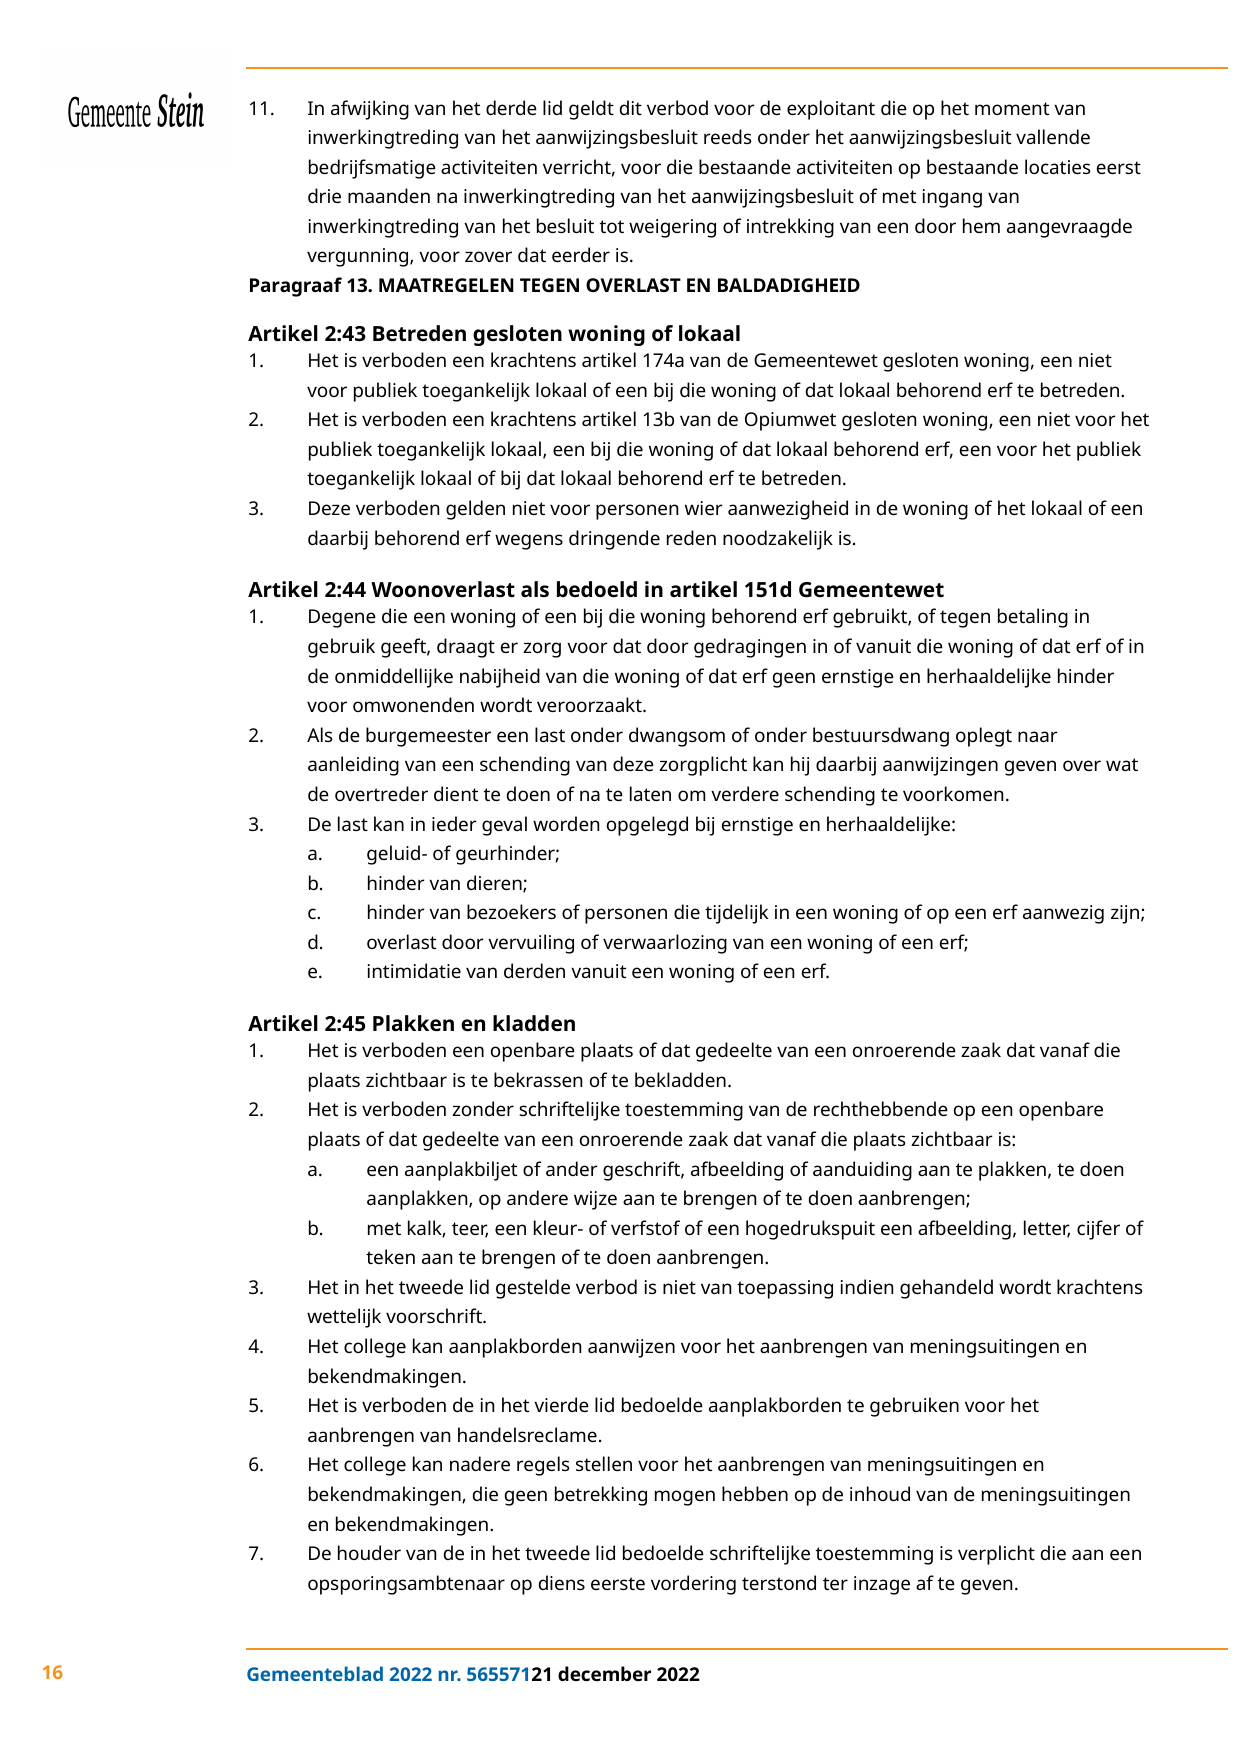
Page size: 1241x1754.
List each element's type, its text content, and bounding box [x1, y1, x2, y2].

list De houder van de in het tweede lid bedoelde schriftelijke toestemming is verplicht die aan een opsporingsambtenaar op diens eerste vordering terstond ter inzage af te geven. [248, 1540, 1152, 1596]
list Het college kan nadere regels stellen voor het aanbrengen van meningsuitingen en bekendmakingen, die geen betrekking mogen hebben op de inhoud van de meningsuitingen en bekendmakingen. [248, 1452, 1152, 1537]
list Het is verboden een krachtens artikel 174a van de Gemeentewet gesloten woning, een niet voor publiek toegankelijk lokaal of een bij die woning of dat lokaal behorend erf te betreden. [248, 347, 1152, 403]
list een aanplakbiljet of ander geschrift, afbeelding of aanduiding aan te plakken, te doen aanplakken, op andere wijze aan te brengen of te doen aanbrengen; [307, 1156, 1152, 1211]
list overlast door vervuiling of verwaarlozing van een woning of een erf; [307, 929, 1152, 955]
list In afwijking van het derde lid geldt dit verbod voor de exploitant die op het moment van inwerkingtreding van het aanwijzingsbesluit reeds onder het aanwijzingsbesluit vallende bedrijfsmatige activiteiten verricht, voor die bestaande activiteiten op bestaande locaties eerst drie maanden na inwerkingtreding van het aanwijzingsbesluit of met ingang van inwerkingtreding van het besluit tot weigering of intrekking van een door hem aangevraagde vergunning, voor zover dat eerder is. [248, 95, 1152, 268]
list Het in het tweede lid gestelde verbod is niet van toepassing indien gehandeld wordt krachtens wettelijk voorschrift. [248, 1274, 1152, 1329]
text Artikel 2:44 Woonoverlast als bedoeld in artikel 151d Gemeentewet [248, 575, 1152, 604]
list Het is verboden zonder schriftelijke toestemming van de rechthebbende op een openbare plaats of dat gedeelte van een onroerende zaak dat vanaf die plaats zichtbaar is: [248, 1097, 1152, 1152]
list Degene die een woning of een bij die woning behorend erf gebruikt, of tegen betaling in gebruik geeft, draagt er zorg voor dat door gedragingen in of vanuit die woning of dat erf of in de onmiddellijke nabijheid van die woning of dat erf geen ernstige en herhaaldelijke hinder voor omwonenden wordt veroorzaakt. [248, 604, 1152, 718]
list Het is verboden een openbare plaats of dat gedeelte van een onroerende zaak dat vanaf die plaats zichtbaar is te bekrassen of te bekladden. [248, 1037, 1152, 1093]
list met kalk, teer, een kleur- of verfstof of een hogedrukspuit een afbeelding, letter, cijfer of teken aan te brengen of te doen aanbrengen. [307, 1215, 1152, 1270]
list hinder van dieren; [307, 870, 1152, 896]
list geluid- of geurhinder; [307, 840, 1152, 866]
list hinder van bezoekers of personen die tijdelijk in een woning of op een erf aanwezig zijn; [307, 899, 1152, 925]
list Het is verboden de in het vierde lid bedoelde aanplakborden te gebruiken voor het aanbrengen van handelsreclame. [248, 1392, 1152, 1448]
text Paragraaf 13. MAATREGELEN TEGEN OVERLAST EN BALDADIGHEID [248, 272, 1152, 298]
list De last kan in ieder geval worden opgelegd bij ernstige en herhaaldelijke: [248, 811, 1152, 836]
list Als de burgemeester een last onder dwangsom of onder bestuursdwang oplegt naar aanleiding van een schending van deze zorgplicht kan hij daarbij aanwijzingen geven over wat de overtreder dient te doen of na te laten om verdere schending te voorkomen. [248, 722, 1152, 807]
text Artikel 2:45 Plakken en kladden [248, 1009, 1152, 1037]
picture [41, 47, 231, 172]
list Het college kan aanplakborden aanwijzen voor het aanbrengen van meningsuitingen en bekendmakingen. [248, 1333, 1152, 1389]
list Het is verboden een krachtens artikel 13b van de Opiumwet gesloten woning, een niet voor het publiek toegankelijk lokaal, een bij die woning of dat lokaal behorend erf, een voor het publiek toegankelijk lokaal of bij dat lokaal behorend erf te betreden. [248, 406, 1152, 491]
list Deze verboden gelden niet voor personen wier aanwezigheid in de woning of het lokaal of een daarbij behorend erf wegens dringende reden noodzakelijk is. [248, 495, 1152, 551]
text Artikel 2:43 Betreden gesloten woning of lokaal [248, 319, 1152, 347]
list intimidatie van derden vanuit een woning of een erf. [307, 959, 1152, 984]
